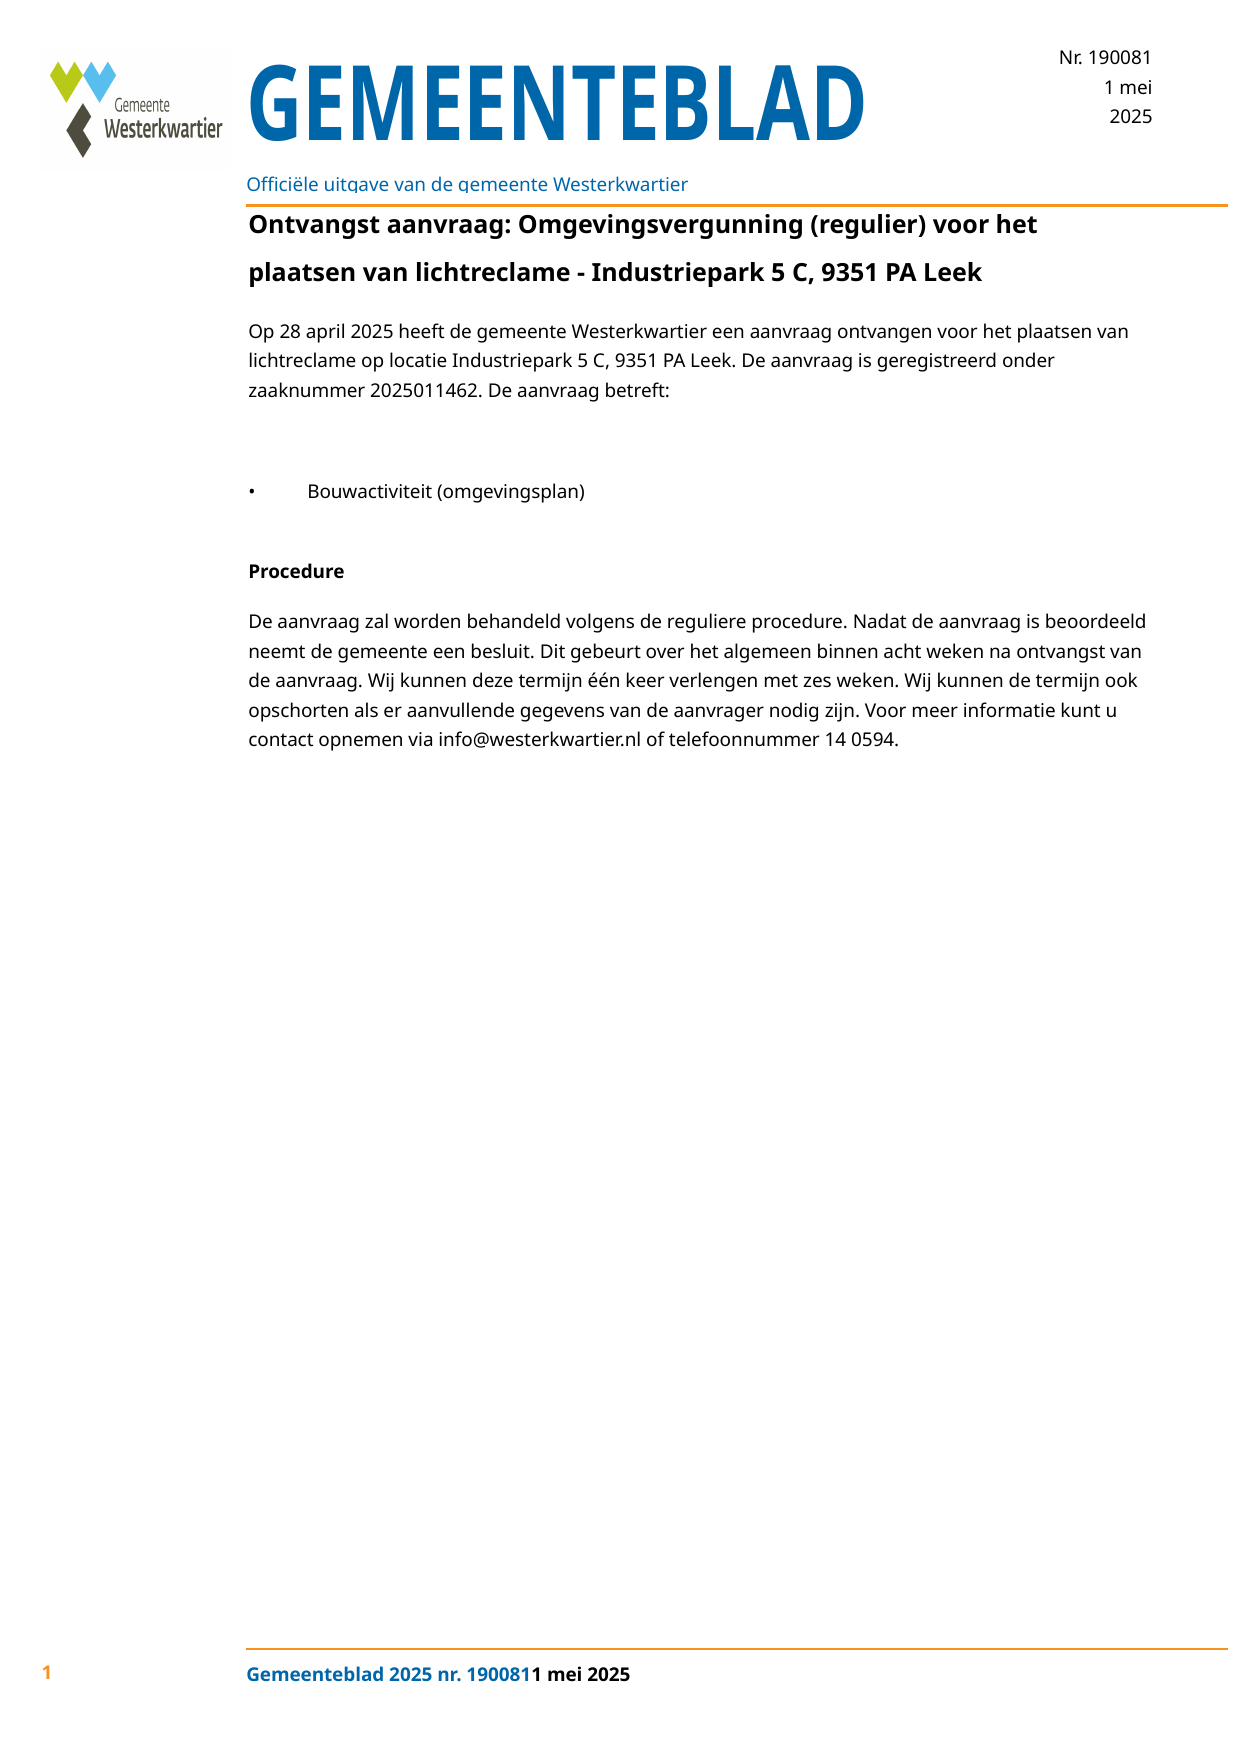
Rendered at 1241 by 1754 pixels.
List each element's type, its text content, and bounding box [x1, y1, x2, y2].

text Procedure [248, 558, 1152, 584]
text Ontvangst aanvraag: Omgevingsvergunning (regulier) voor het plaatsen van lichtreclame - Industriepark 5 C, 9351 PA Leek [248, 207, 1152, 288]
picture [41, 47, 231, 172]
text De aanvraag zal worden behandeld volgens de reguliere procedure. Nadat de aanvraag is beoordeeld neemt de gemeente een besluit. Dit gebeurt over het algemeen binnen acht weken na ontvangst van de aanvraag. Wij kunnen deze termijn één keer verlengen met zes weken. Wij kunnen de termijn ook opschorten als er aanvullende gegevens van de aanvrager nodig zijn. Voor meer informatie kunt u contact opnemen via info@westerkwartier.nl of telefoonnummer 14 0594. [248, 608, 1152, 752]
list Bouwactiviteit (omgevingsplan) [248, 478, 1152, 504]
text Op 28 april 2025 heeft de gemeente Westerkwartier een aanvraag ontvangen voor het plaatsen van lichtreclame op locatie Industriepark 5 C, 9351 PA Leek. De aanvraag is geregistreerd onder zaaknummer 2025011462. De aanvraag betreft: [248, 318, 1152, 403]
